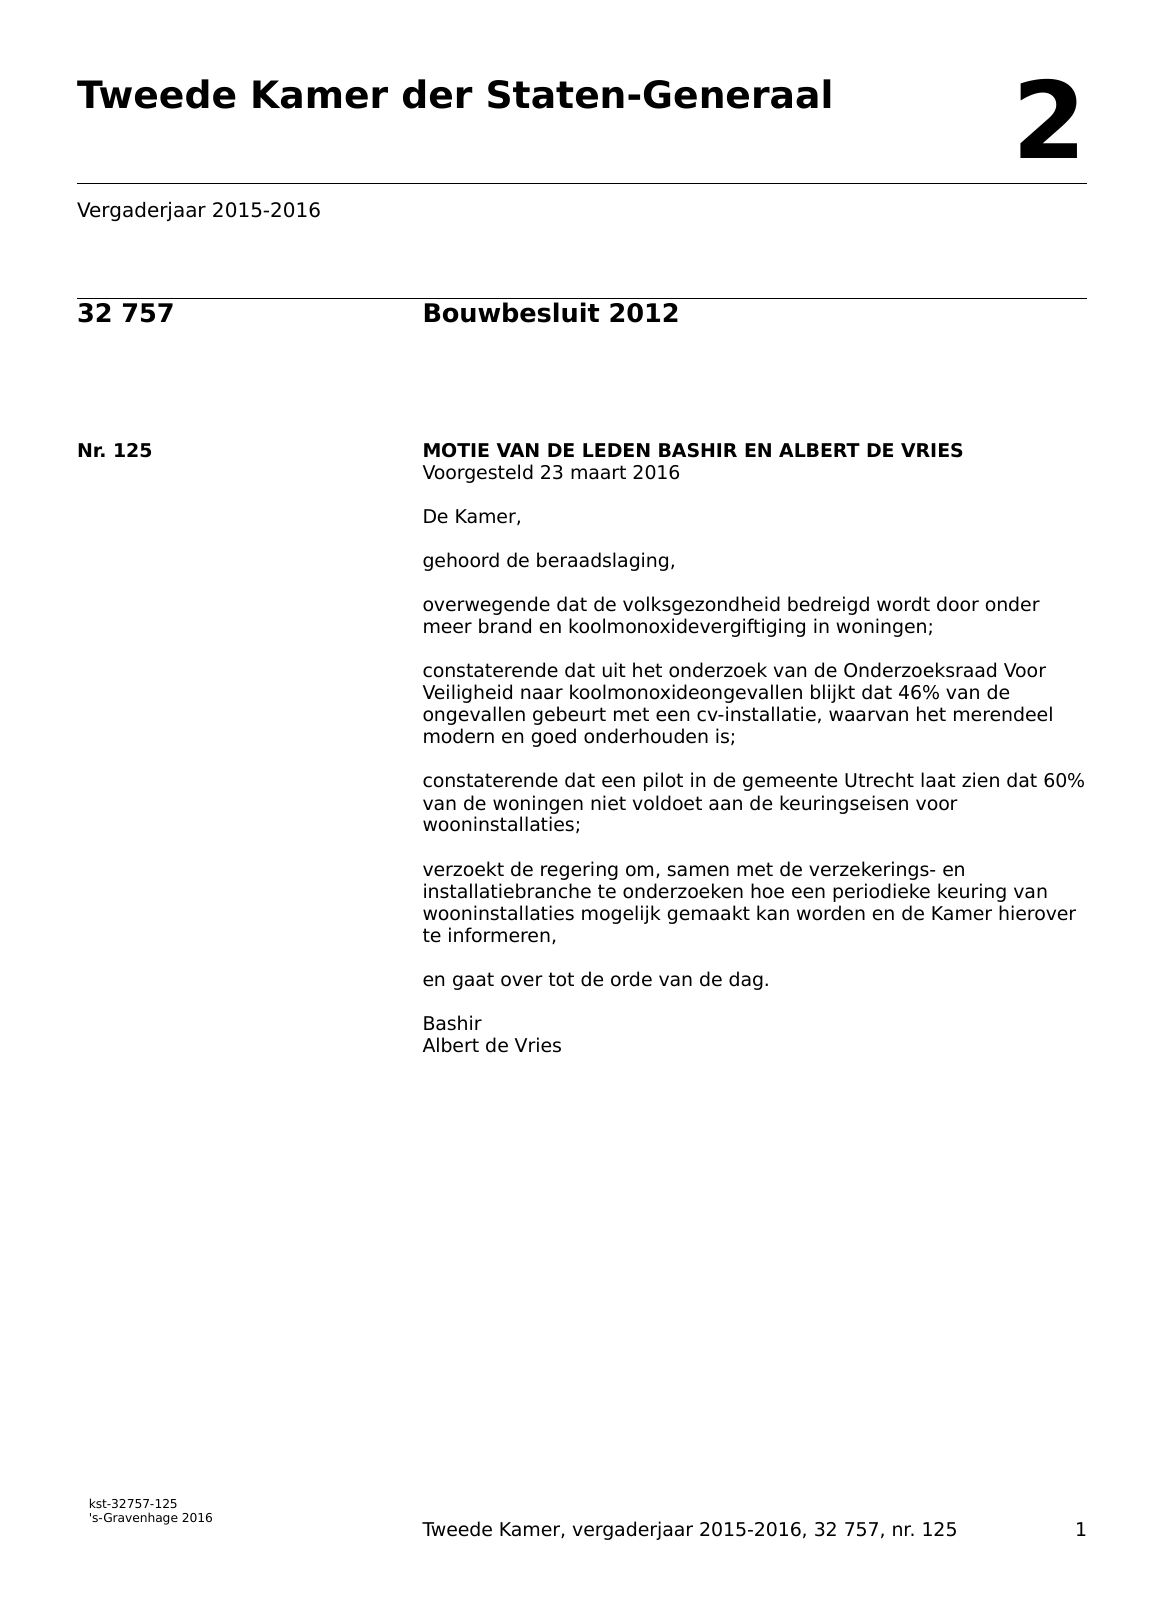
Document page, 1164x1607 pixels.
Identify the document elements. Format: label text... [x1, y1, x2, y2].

text 's-Gravenhage 2016 [88, 1511, 323, 1525]
text Bashir [422, 1013, 1087, 1035]
table_header 2 [886, 59, 1087, 183]
text constaterende dat uit het onderzoek van de Onderzoeksraad Voor Veiligheid naar koolmonoxideongevallen blijkt dat 46% van de ongevallen gebeurt met een cv-installatie, waarvan het merendeel modern en goed onderhouden is; [422, 660, 1087, 748]
subtitle Nr. 125 MOTIE VAN DE LEDEN BASHIR EN ALBERT DE VRIES [77, 440, 1087, 462]
text kst-32757-125 [88, 1497, 323, 1511]
text Albert de Vries [422, 1035, 1087, 1057]
text verzoekt de regering om, samen met de verzekerings- en installatiebranche te onderzoeken hoe een periodieke keuring van wooninstallaties mogelijk gemaakt kan worden en de Kamer hierover te informeren, [422, 858, 1087, 946]
table_header Tweede Kamer der Staten-Generaal [77, 59, 886, 183]
text De Kamer, [422, 506, 1087, 528]
table_cell Vergaderjaar 2015-2016 [77, 184, 1087, 298]
text en gaat over tot de orde van de dag. [422, 969, 1087, 991]
text overwegende dat de volksgezondheid bedreigd wordt door onder meer brand en koolmonoxidevergiftiging in woningen; [422, 594, 1087, 638]
text gehoord de beraadslaging, [422, 550, 1087, 572]
text Voorgesteld 23 maart 2016 [422, 462, 1087, 484]
text constaterende dat een pilot in de gemeente Utrecht laat zien dat 60% van de woningen niet voldoet aan de keuringseisen voor wooninstallaties; [422, 770, 1087, 836]
subtitle 32 757 Bouwbesluit 2012 [77, 299, 1087, 329]
